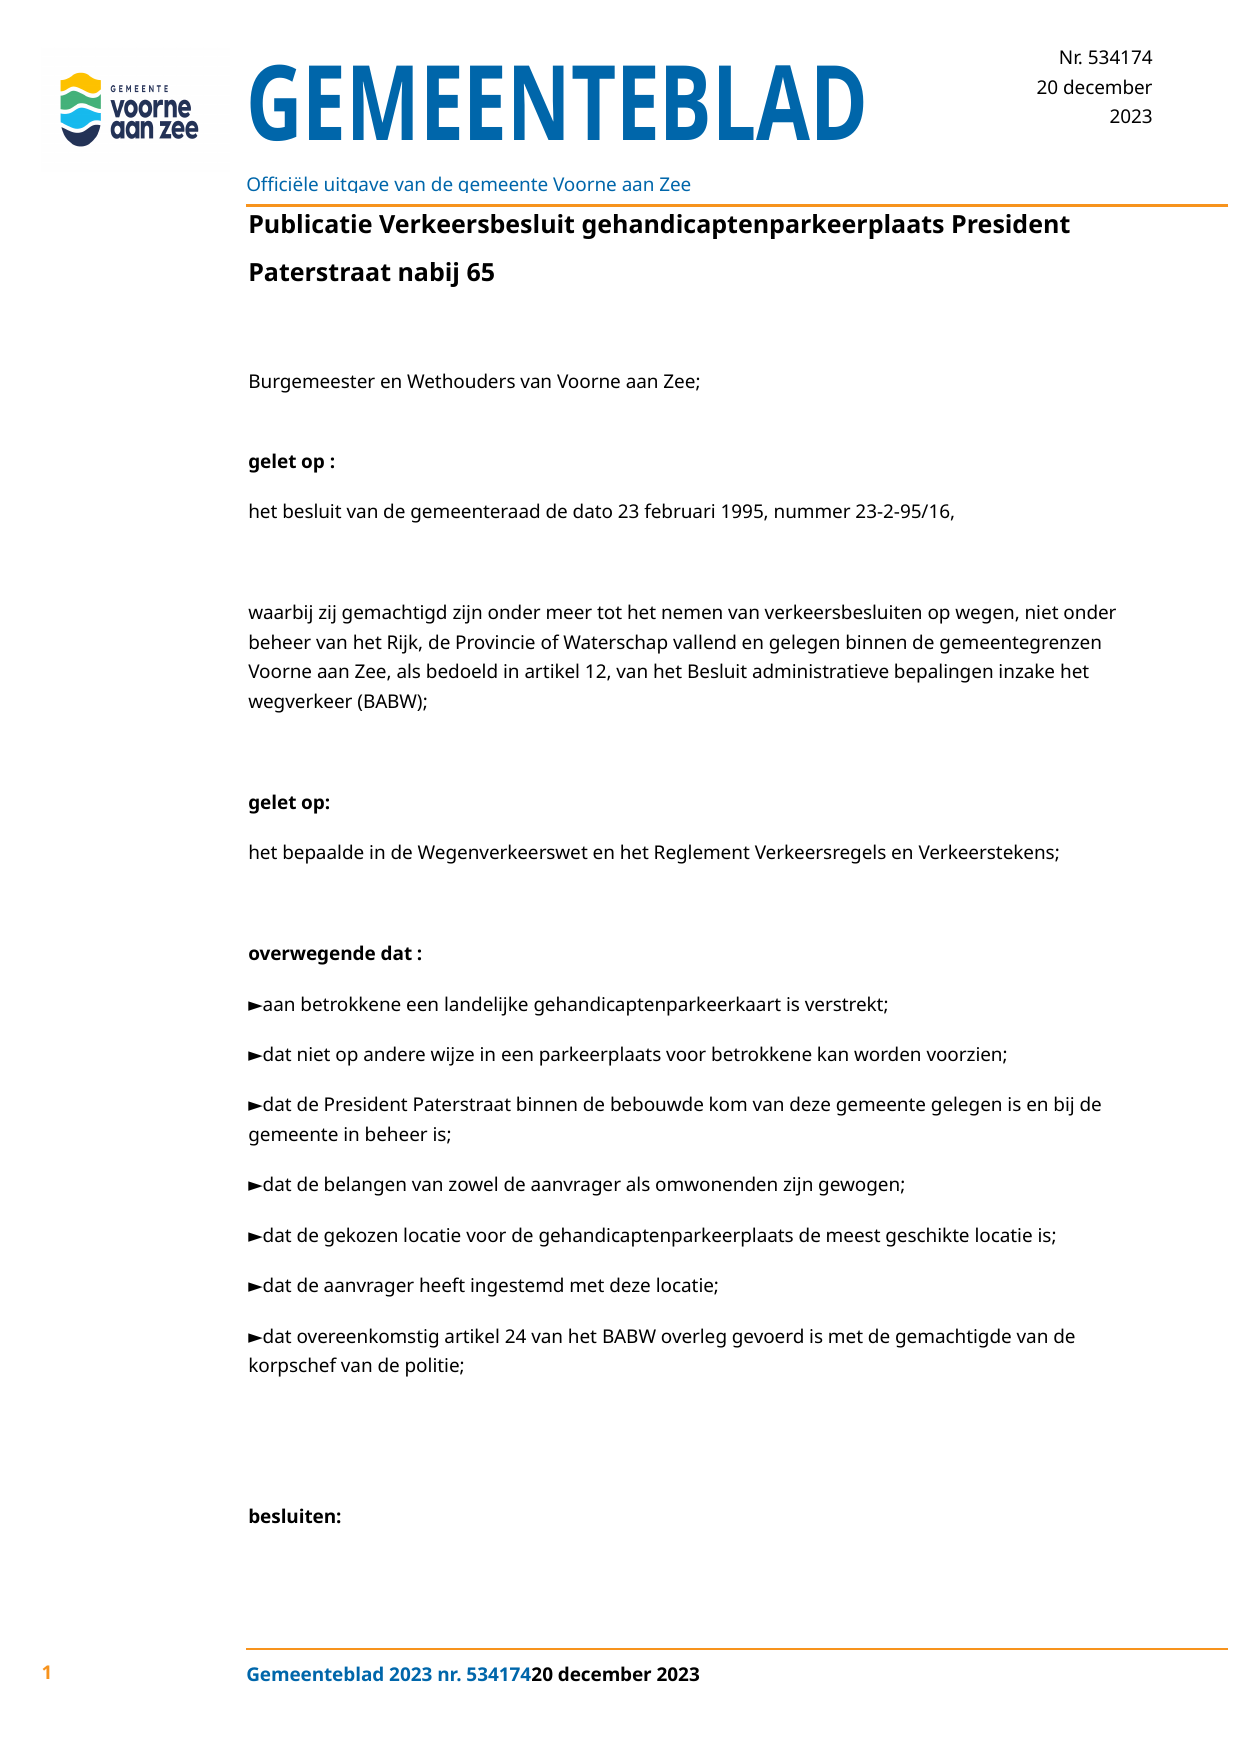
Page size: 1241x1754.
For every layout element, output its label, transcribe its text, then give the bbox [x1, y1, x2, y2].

text ►dat niet op andere wijze in een parkeerplaats voor betrokkene kan worden voorzien; [248, 1041, 1152, 1067]
text ►dat overeenkomstig artikel 24 van het BABW overleg gevoerd is met de gemachtigde van de korpschef van de politie; [248, 1323, 1152, 1378]
text ►aan betrokkene een landelijke gehandicaptenparkeerkaart is verstrekt; [248, 991, 1152, 1016]
text gelet op: [248, 789, 1152, 815]
text het bepaalde in de Wegenverkeerswet en het Reglement Verkeersregels en Verkeerstekens; [248, 839, 1152, 865]
text overwegende dat : [248, 940, 1152, 966]
text Burgemeester en Wethouders van Voorne aan Zee; [248, 368, 1152, 394]
picture [41, 47, 231, 172]
text ►dat de belangen van zowel de aanvrager als omwonenden zijn gewogen; [248, 1172, 1152, 1197]
text het besluit van de gemeenteraad de dato 23 februari 1995, nummer 23-2-95/16, [248, 499, 1152, 524]
text gelet op : [248, 448, 1152, 474]
text ►dat de aanvrager heeft ingestemd met deze locatie; [248, 1272, 1152, 1298]
text besluiten: [248, 1504, 1152, 1529]
text waarbij zij gemachtigd zijn onder meer tot het nemen van verkeersbesluiten op wegen, niet onder beheer van het Rijk, de Provincie of Waterschap vallend en gelegen binnen de gemeentegrenzen Voorne aan Zee, als bedoeld in artikel 12, van het Besluit administratieve bepalingen inzake het wegverkeer (BABW); [248, 599, 1152, 714]
text ►dat de President Paterstraat binnen de bebouwde kom van deze gemeente gelegen is en bij de gemeente in beheer is; [248, 1092, 1152, 1147]
text ►dat de gekozen locatie voor de gehandicaptenparkeerplaats de meest geschikte locatie is; [248, 1222, 1152, 1248]
text Publicatie Verkeersbesluit gehandicaptenparkeerplaats President Paterstraat nabij 65 [248, 207, 1152, 288]
